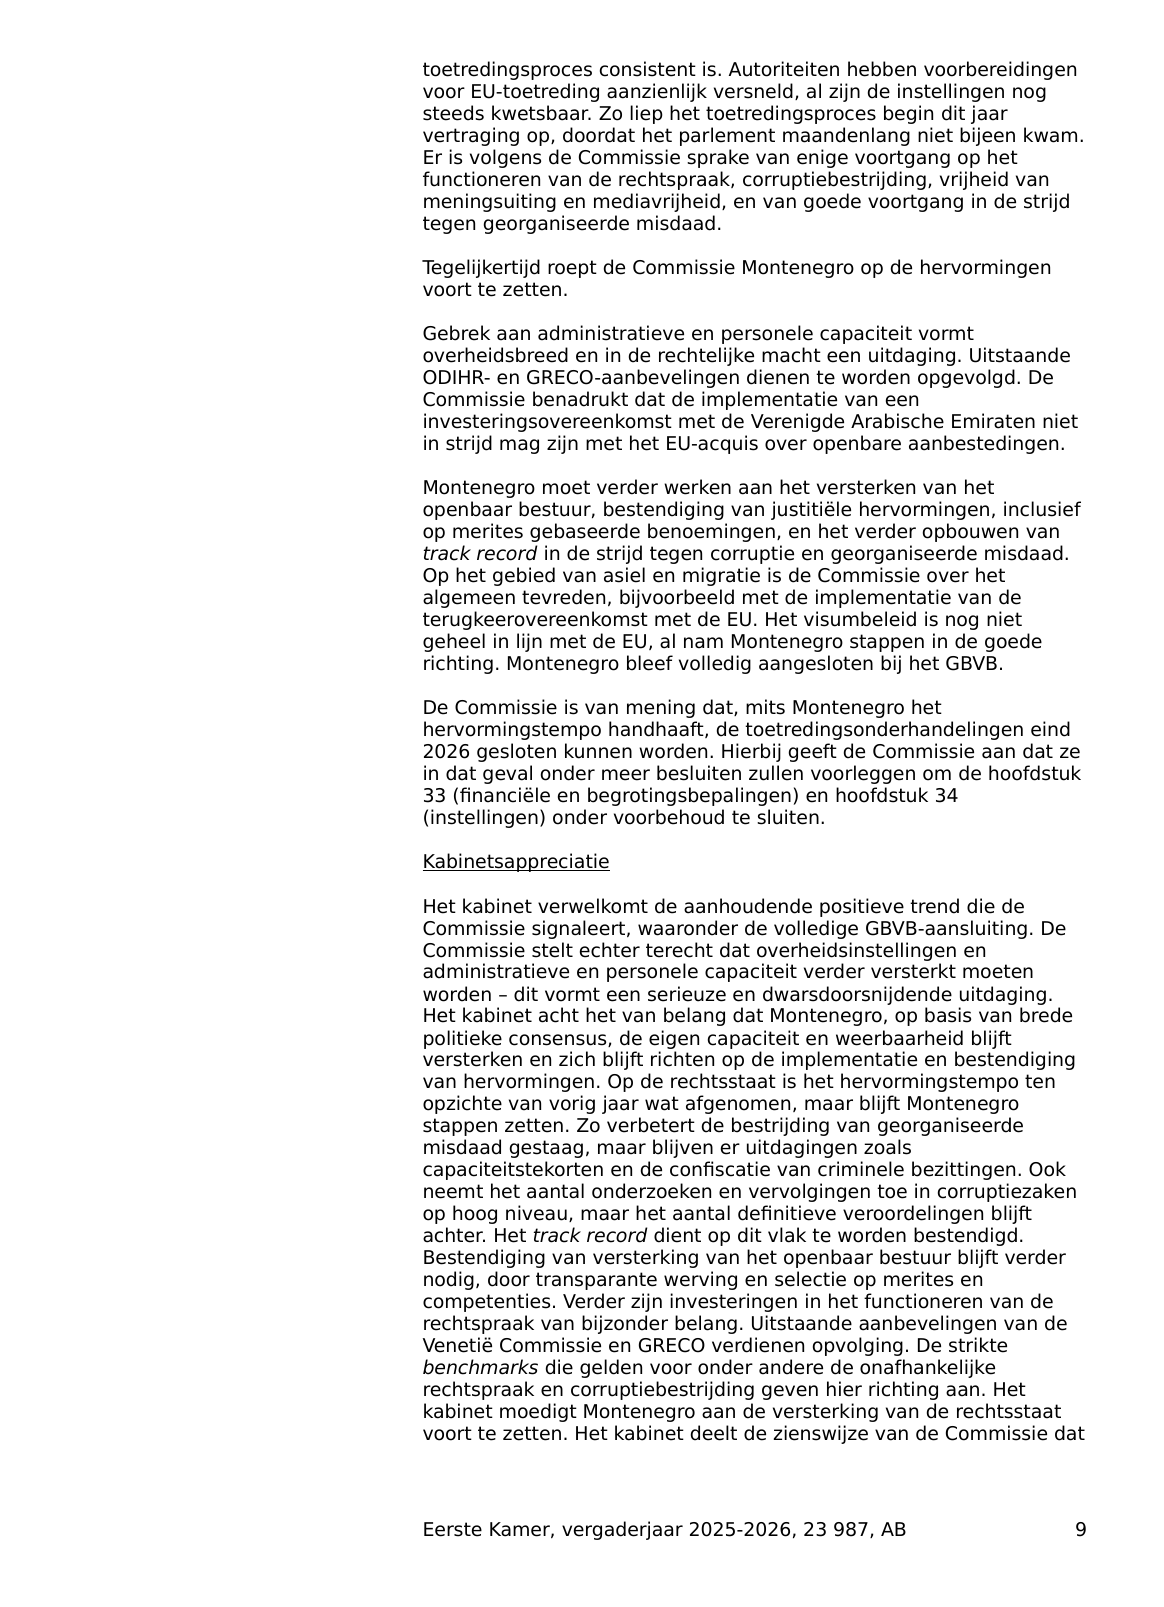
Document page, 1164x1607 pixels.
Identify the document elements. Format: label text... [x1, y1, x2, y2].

text toetredingsproces consistent is. Autoriteiten hebben voorbereidingen voor EU-toetreding aanzienlijk versneld, al zijn de instellingen nog steeds kwetsbaar. Zo liep het toetredingsproces begin dit jaar vertraging op, doordat het parlement maandenlang niet bijeen kwam. Er is volgens de Commissie sprake van enige voortgang op het functioneren van de rechtspraak, corruptiebestrijding, vrijheid van meningsuiting en mediavrijheid, en van goede voortgang in de strijd tegen georganiseerde misdaad. [422, 59, 1087, 235]
text Montenegro moet verder werken aan het versterken van het openbaar bestuur, bestendiging van justitiële hervormingen, inclusief op merites gebaseerde benoemingen, en het verder opbouwen van track record in de strijd tegen corruptie en georganiseerde misdaad. Op het gebied van asiel en migratie is de Commissie over het algemeen tevreden, bijvoorbeeld met de implementatie van de terugkeerovereenkomst met de EU. Het visumbeleid is nog niet geheel in lijn met de EU, al nam Montenegro stappen in de goede richting. Montenegro bleef volledig aangesloten bij het GBVB. [422, 477, 1087, 675]
text Gebrek aan administratieve en personele capaciteit vormt overheidsbreed en in de rechtelijke macht een uitdaging. Uitstaande ODIHR- en GRECO-aanbevelingen dienen te worden opgevolgd. De Commissie benadrukt dat de implementatie van een investeringsovereenkomst met de Verenigde Arabische Emiraten niet in strijd mag zijn met het EU-acquis over openbare aanbestedingen. [422, 323, 1087, 455]
text De Commissie is van mening dat, mits Montenegro het hervormingstempo handhaaft, de toetredingsonderhandelingen eind 2026 gesloten kunnen worden. Hierbij geeft de Commissie aan dat ze in dat geval onder meer besluiten zullen voorleggen om de hoofdstuk 33 (financiële en begrotingsbepalingen) en hoofdstuk 34 (instellingen) onder voorbehoud te sluiten. [422, 697, 1087, 829]
text Tegelijkertijd roept de Commissie Montenegro op de hervormingen voort te zetten. [422, 257, 1087, 301]
text Het kabinet verwelkomt de aanhoudende positieve trend die de Commissie signaleert, waaronder de volledige GBVB-aansluiting. De Commissie stelt echter terecht dat overheidsinstellingen en administratieve en personele capaciteit verder versterkt moeten worden – dit vormt een serieuze en dwarsdoorsnijdende uitdaging. Het kabinet acht het van belang dat Montenegro, op basis van brede politieke consensus, de eigen capaciteit en weerbaarheid blijft versterken en zich blijft richten op de implementatie en bestendiging van hervormingen. Op de rechtsstaat is het hervormingstempo ten opzichte van vorig jaar wat afgenomen, maar blijft Montenegro stappen zetten. Zo verbetert de bestrijding van georganiseerde misdaad gestaag, maar blijven er uitdagingen zoals capaciteitstekorten en de confiscatie van criminele bezittingen. Ook neemt het aantal onderzoeken en vervolgingen toe in corruptiezaken op hoog niveau, maar het aantal definitieve veroordelingen blijft achter. Het track record dient op dit vlak te worden bestendigd. Bestendiging van versterking van het openbaar bestuur blijft verder nodig, door transparante werving en selectie op merites en competenties. Verder zijn investeringen in het functioneren van de rechtspraak van bijzonder belang. Uitstaande aanbevelingen van de Venetië Commissie en GRECO verdienen opvolging. De strikte benchmarks die gelden voor onder andere de onafhankelijke rechtspraak en corruptiebestrijding geven hier richting aan. Het kabinet moedigt Montenegro aan de versterking van de rechtsstaat voort te zetten. Het kabinet deelt de zienswijze van de Commissie dat [422, 896, 1087, 1445]
subtitle Kabinetsappreciatie [422, 851, 1087, 873]
